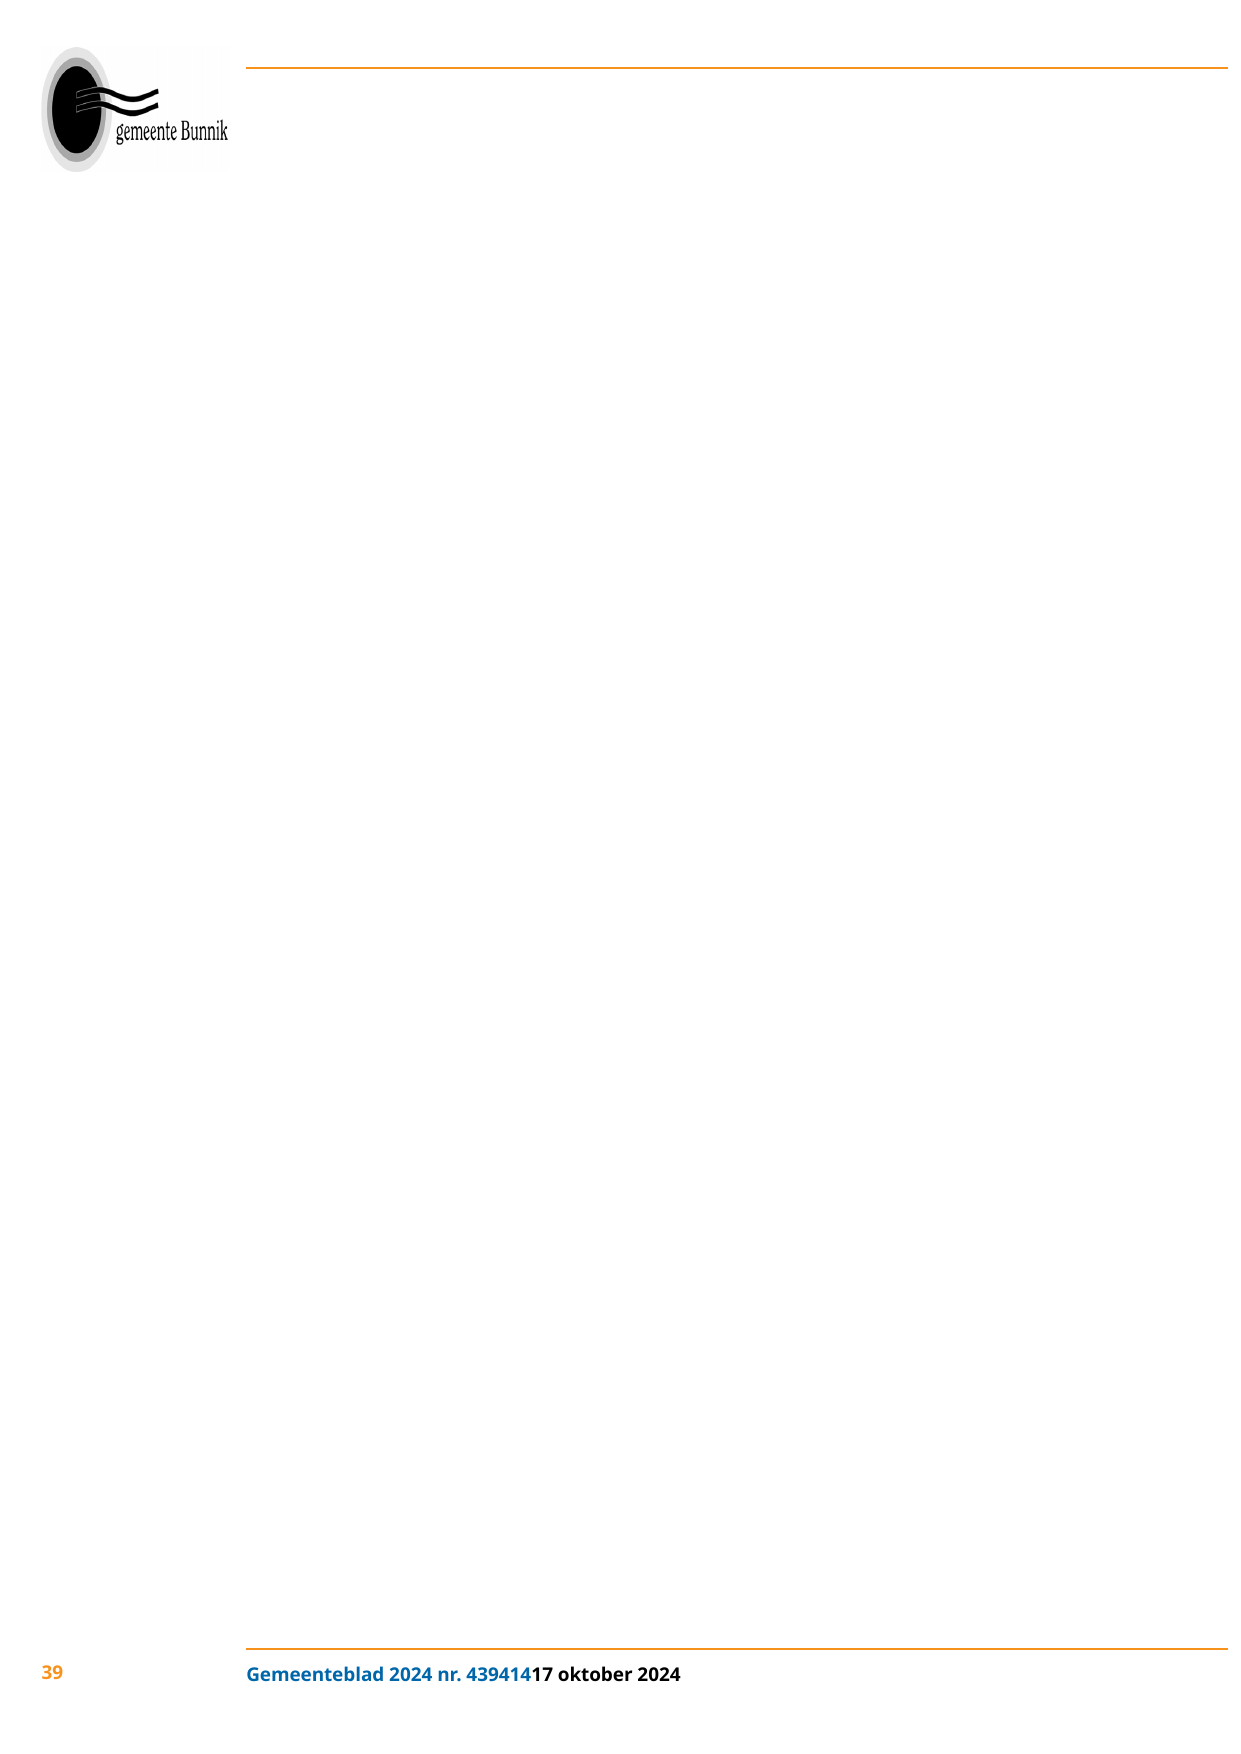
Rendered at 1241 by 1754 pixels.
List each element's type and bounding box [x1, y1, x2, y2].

picture [41, 47, 231, 172]
